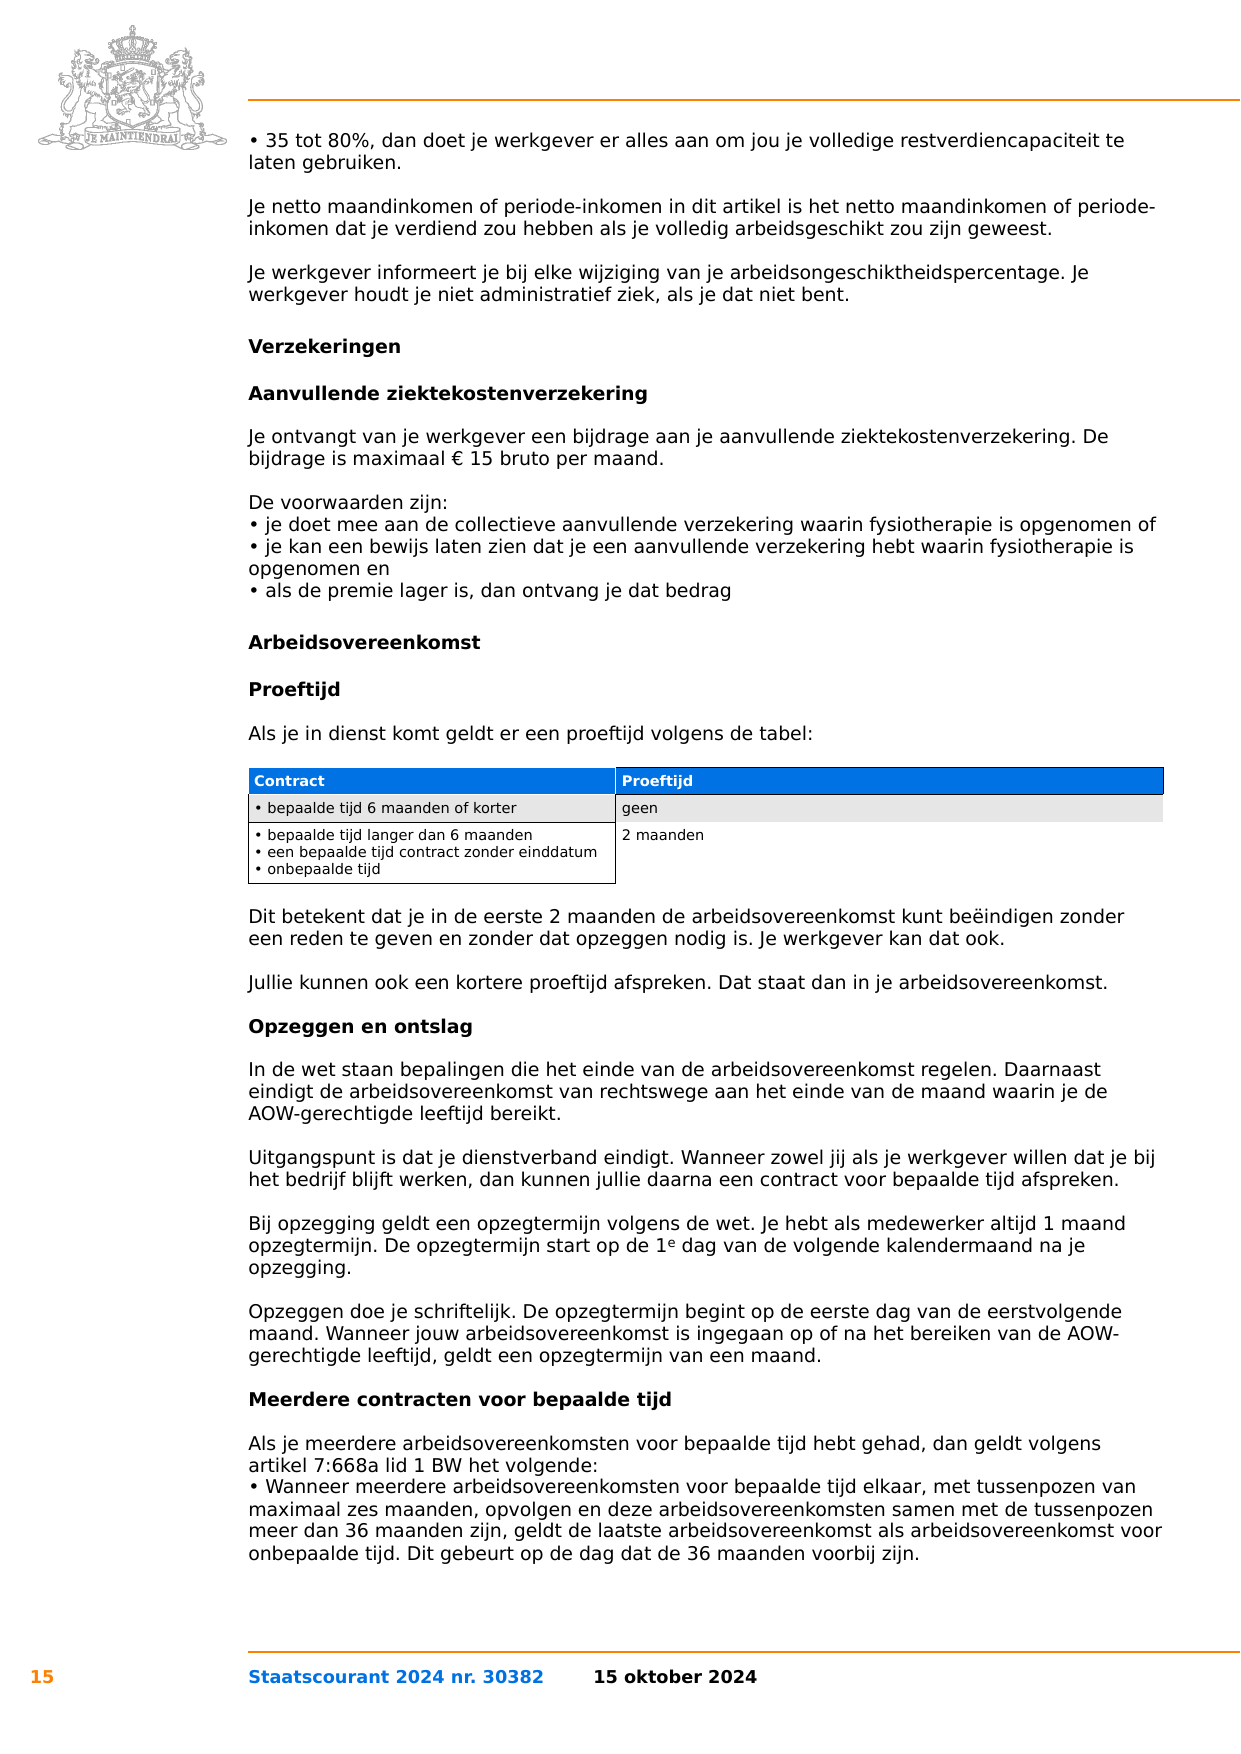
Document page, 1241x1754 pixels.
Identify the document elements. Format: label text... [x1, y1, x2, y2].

table_header Contract [249, 768, 615, 794]
text • 35 tot 80%, dan doet je werkgever er alles aan om jou je volledige restverdiencapaciteit te laten gebruiken. [248, 130, 1163, 174]
subtitle Aanvullende ziektekostenverzekering [248, 382, 1163, 404]
table_cell • bepaalde tijd langer dan 6 maanden • een bepaalde tijd contract zonder einddatum • onbepaalde tijd [249, 823, 615, 883]
text De voorwaarden zijn: [248, 492, 1163, 514]
table_cell geen [616, 795, 1163, 822]
table_header Proeftijd [616, 768, 1163, 794]
subtitle Arbeidsovereenkomst [248, 632, 1163, 654]
text • je kan een bewijs laten zien dat je een aanvullende verzekering hebt waarin fysiotherapie is opgenomen en [248, 536, 1163, 580]
subtitle Verzekeringen [248, 336, 1163, 357]
text In de wet staan bepalingen die het einde van de arbeidsovereenkomst regelen. Daarnaast eindigt de arbeidsovereenkomst van rechtswege aan het einde van de maand waarin je de AOW-gerechtigde leeftijd bereikt. [248, 1059, 1163, 1125]
text Als je in dienst komt geldt er een proeftijd volgens de tabel: [248, 723, 1163, 745]
text Bij opzegging geldt een opzegtermijn volgens de wet. Je hebt als medewerker altijd 1 maand opzegtermijn. De opzegtermijn start op de 1e dag van de volgende kalendermaand na je opzegging. [248, 1213, 1163, 1279]
text • Wanneer meerdere arbeidsovereenkomsten voor bepaalde tijd elkaar, met tussenpozen van maximaal zes maanden, opvolgen en deze arbeidsovereenkomsten samen met de tussenpozen meer dan 36 maanden zijn, geldt de laatste arbeidsovereenkomst als arbeidsovereenkomst voor onbepaalde tijd. Dit gebeurt op de dag dat de 36 maanden voorbij zijn. [248, 1476, 1163, 1564]
text Je ontvangt van je werkgever een bijdrage aan je aanvullende ziektekostenverzekering. De bijdrage is maximaal € 15 bruto per maand. [248, 426, 1163, 470]
subtitle Proeftijd [248, 679, 1163, 701]
text • je doet mee aan de collectieve aanvullende verzekering waarin fysiotherapie is opgenomen of [248, 514, 1163, 536]
text Als je meerdere arbeidsovereenkomsten voor bepaalde tijd hebt gehad, dan geldt volgens artikel 7:668a lid 1 BW het volgende: [248, 1432, 1163, 1476]
table_cell 2 maanden [616, 823, 1163, 883]
table_cell • bepaalde tijd 6 maanden of korter [249, 795, 615, 822]
text Uitgangspunt is dat je dienstverband eindigt. Wanneer zowel jij als je werkgever willen dat je bij het bedrijf blijft werken, dan kunnen jullie daarna een contract voor bepaalde tijd afspreken. [248, 1147, 1163, 1191]
subtitle Meerdere contracten voor bepaalde tijd [248, 1389, 1163, 1411]
text Opzeggen doe je schriftelijk. De opzegtermijn begint op de eerste dag van de eerstvolgende maand. Wanneer jouw arbeidsovereenkomst is ingegaan op of na het bereiken van de AOW-gerechtigde leeftijd, geldt een opzegtermijn van een maand. [248, 1301, 1163, 1367]
text • als de premie lager is, dan ontvang je dat bedrag [248, 580, 1163, 602]
subtitle Opzeggen en ontslag [248, 1016, 1163, 1037]
text Dit betekent dat je in de eerste 2 maanden de arbeidsovereenkomst kunt beëindigen zonder een reden te geven en zonder dat opzeggen nodig is. Je werkgever kan dat ook. [248, 906, 1163, 950]
text Jullie kunnen ook een kortere proeftijd afspreken. Dat staat dan in je arbeidsovereenkomst. [248, 972, 1163, 994]
text Je netto maandinkomen of periode-inkomen in dit artikel is het netto maandinkomen of periode-inkomen dat je verdiend zou hebben als je volledig arbeidsgeschikt zou zijn geweest. [248, 196, 1163, 240]
picture [38, 25, 227, 150]
text Je werkgever informeert je bij elke wijziging van je arbeidsongeschiktheidspercentage. Je werkgever houdt je niet administratief ziek, als je dat niet bent. [248, 262, 1163, 306]
